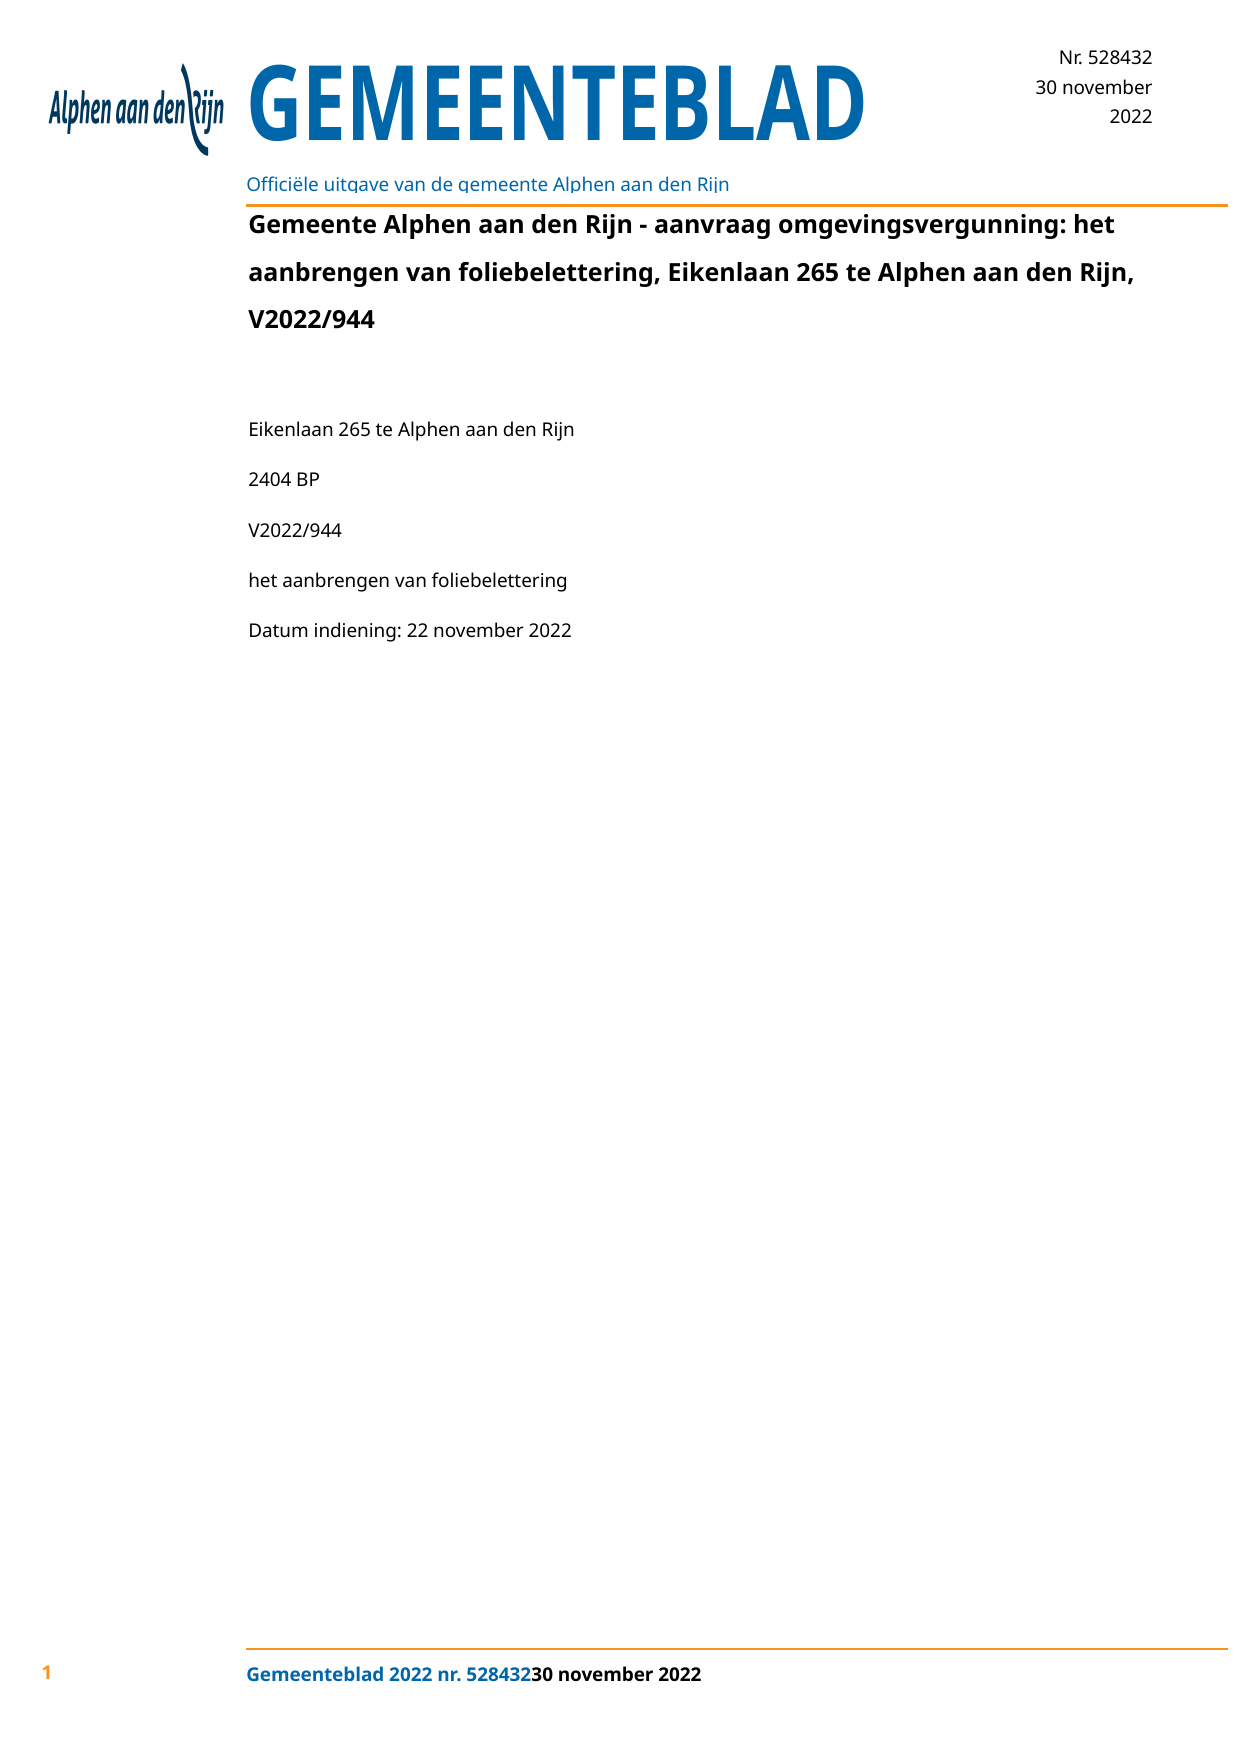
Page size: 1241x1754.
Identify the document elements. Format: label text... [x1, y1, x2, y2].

picture [41, 47, 231, 172]
text 2404 BP [248, 466, 1152, 492]
text het aanbrengen van foliebelettering [248, 567, 1152, 593]
text V2022/944 [248, 517, 1152, 542]
text Eikenlaan 265 te Alphen aan den Rijn [248, 416, 1152, 442]
text Datum indiening: 22 november 2022 [248, 618, 1152, 643]
text Gemeente Alphen aan den Rijn - aanvraag omgevingsvergunning: het aanbrengen van foliebelettering, Eikenlaan 265 te Alphen aan den Rijn, V2022/944 [248, 207, 1152, 336]
